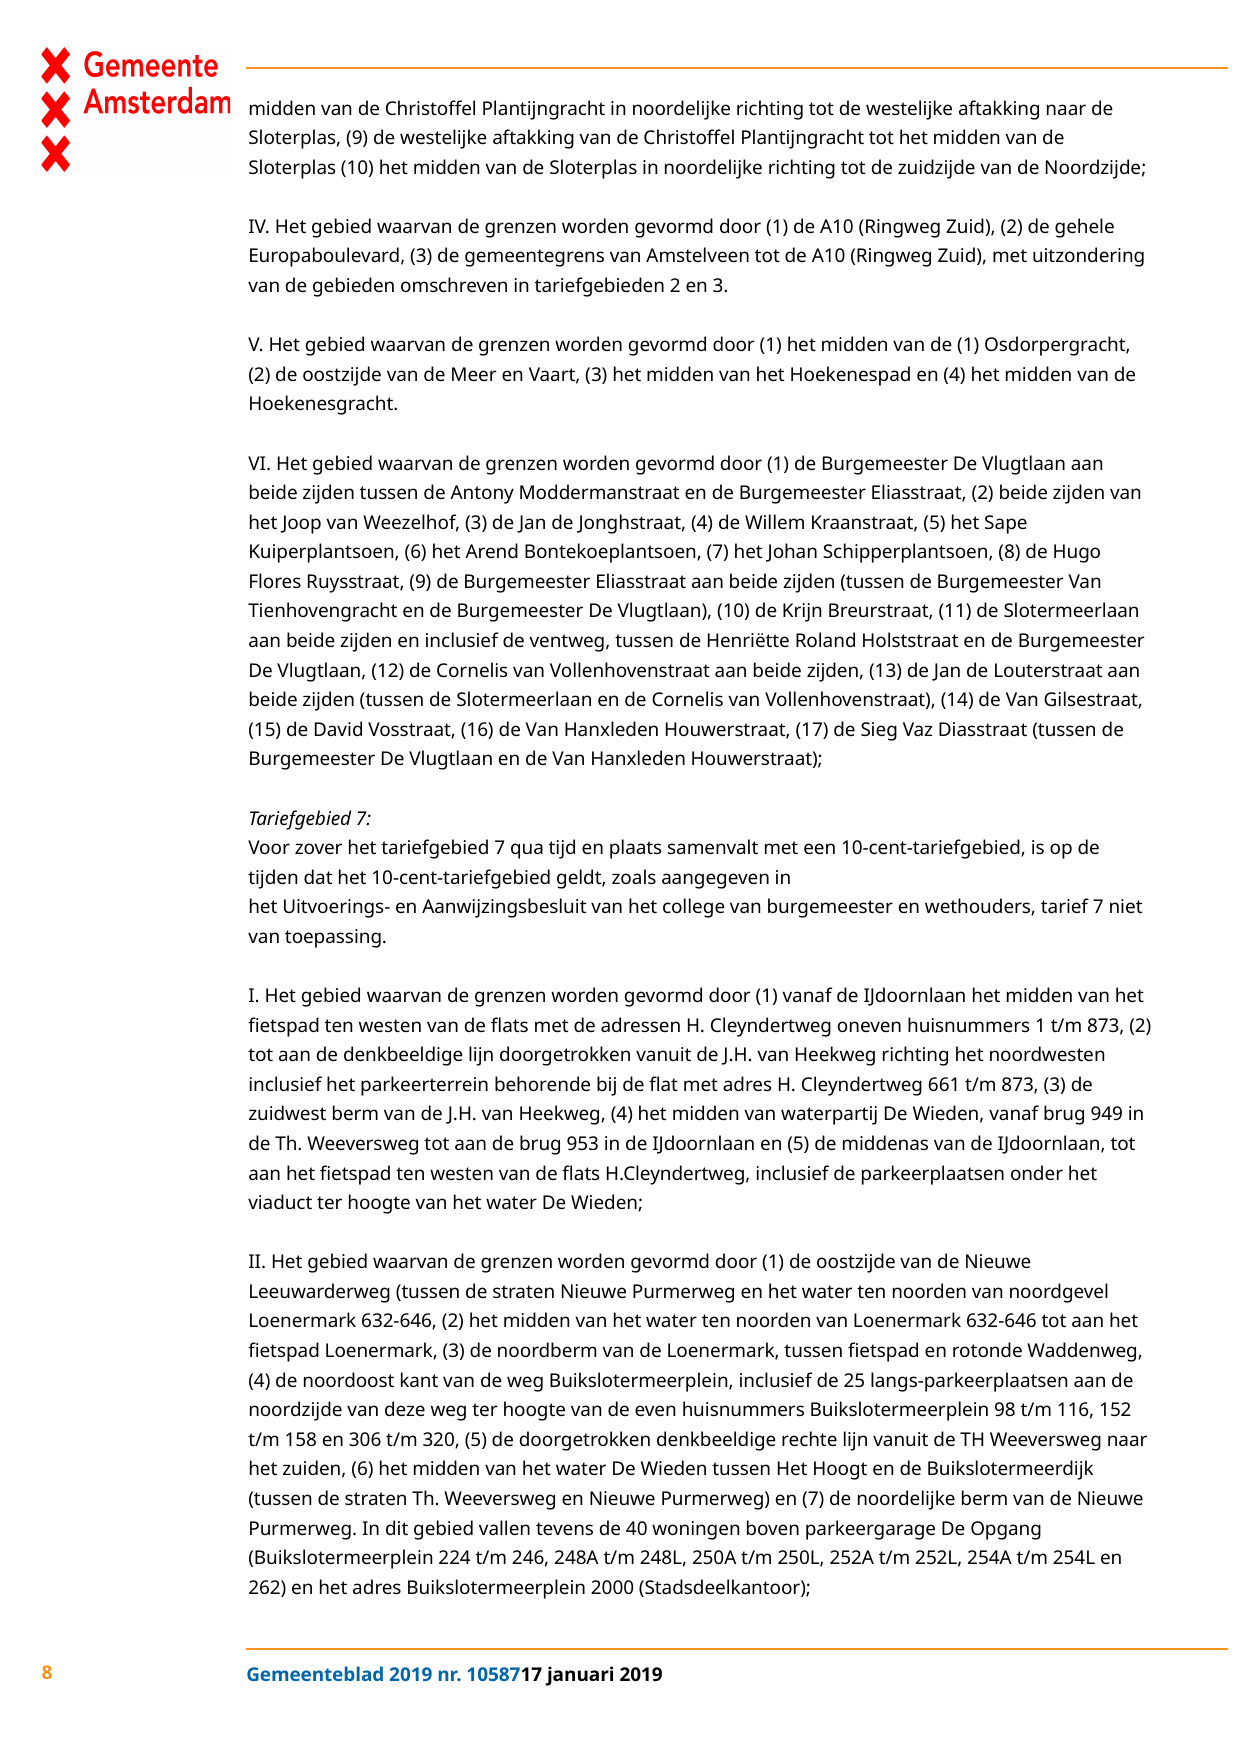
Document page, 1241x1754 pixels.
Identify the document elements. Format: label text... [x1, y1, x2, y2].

text Tariefgebied 7: [248, 805, 1152, 831]
text het Uitvoerings- en Aanwijzingsbesluit van het college van burgemeester en wethouders, tarief 7 niet van toepassing. [248, 893, 1152, 949]
text VI. Het gebied waarvan de grenzen worden gevormd door (1) de Burgemeester De Vlugtlaan aan beide zijden tussen de Antony Moddermanstraat en de Burgemeester Eliasstraat, (2) beide zijden van het Joop van Weezelhof, (3) de Jan de Jonghstraat, (4) de Willem Kraanstraat, (5) het Sape Kuiperplantsoen, (6) het Arend Bontekoeplantsoen, (7) het Johan Schipperplantsoen, (8) de Hugo Flores Ruysstraat, (9) de Burgemeester Eliasstraat aan beide zijden (tussen de Burgemeester Van Tienhovengracht en de Burgemeester De Vlugtlaan), (10) de Krijn Breurstraat, (11) de Slotermeerlaan aan beide zijden en inclusief de ventweg, tussen de Henriëtte Roland Holststraat en de Burgemeester De Vlugtlaan, (12) de Cornelis van Vollenhovenstraat aan beide zijden, (13) de Jan de Louterstraat aan beide zijden (tussen de Slotermeerlaan en de Cornelis van Vollenhovenstraat), (14) de Van Gilsestraat, (15) de David Vosstraat, (16) de Van Hanxleden Houwerstraat, (17) de Sieg Vaz Diasstraat (tussen de Burgemeester De Vlugtlaan en de Van Hanxleden Houwerstraat); [248, 450, 1152, 771]
text Voor zover het tariefgebied 7 qua tijd en plaats samenvalt met een 10-cent-tariefgebied, is op de tijden dat het 10-cent-tariefgebied geldt, zoals aangegeven in [248, 834, 1152, 890]
picture [41, 47, 231, 172]
text II. Het gebied waarvan de grenzen worden gevormd door (1) de oostzijde van de Nieuwe Leeuwarderweg (tussen de straten Nieuwe Purmerweg en het water ten noorden van noordgevel Loenermark 632-646, (2) het midden van het water ten noorden van Loenermark 632-646 tot aan het fietspad Loenermark, (3) de noordberm van de Loenermark, tussen fietspad en rotonde Waddenweg, (4) de noordoost kant van de weg Buikslotermeerplein, inclusief de 25 langs-parkeerplaatsen aan de noordzijde van deze weg ter hoogte van de even huisnummers Buikslotermeerplein 98 t/m 116, 152 t/m 158 en 306 t/m 320, (5) de doorgetrokken denkbeeldige rechte lijn vanuit de TH Weeversweg naar het zuiden, (6) het midden van het water De Wieden tussen Het Hoogt en de Buikslotermeerdijk (tussen de straten Th. Weeversweg en Nieuwe Purmerweg) en (7) de noordelijke berm van de Nieuwe Purmerweg. In dit gebied vallen tevens de 40 woningen boven parkeergarage De Opgang (Buikslotermeerplein 224 t/m 246, 248A t/m 248L, 250A t/m 250L, 252A t/m 252L, 254A t/m 254L en 262) en het adres Buikslotermeerplein 2000 (Stadsdeelkantoor); [248, 1248, 1152, 1600]
text IV. Het gebied waarvan de grenzen worden gevormd door (1) de A10 (Ringweg Zuid), (2) de gehele Europaboulevard, (3) de gemeentegrens van Amstelveen tot de A10 (Ringweg Zuid), met uitzondering van de gebieden omschreven in tariefgebieden 2 en 3. [248, 213, 1152, 298]
text midden van de Christoffel Plantijngracht in noordelijke richting tot de westelijke aftakking naar de Sloterplas, (9) de westelijke aftakking van de Christoffel Plantijngracht tot het midden van de Sloterplas (10) het midden van de Sloterplas in noordelijke richting tot de zuidzijde van de Noordzijde; [248, 95, 1152, 180]
text V. Het gebied waarvan de grenzen worden gevormd door (1) het midden van de (1) Osdorpergracht, (2) de oostzijde van de Meer en Vaart, (3) het midden van het Hoekenespad en (4) het midden van de Hoekenesgracht. [248, 331, 1152, 416]
text I. Het gebied waarvan de grenzen worden gevormd door (1) vanaf de IJdoornlaan het midden van het fietspad ten westen van de flats met de adressen H. Cleyndertweg oneven huisnummers 1 t/m 873, (2) tot aan de denkbeeldige lijn doorgetrokken vanuit de J.H. van Heekweg richting het noordwesten inclusief het parkeerterrein behorende bij de flat met adres H. Cleyndertweg 661 t/m 873, (3) de zuidwest berm van de J.H. van Heekweg, (4) het midden van waterpartij De Wieden, vanaf brug 949 in de Th. Weeversweg tot aan de brug 953 in de IJdoornlaan en (5) de middenas van de IJdoornlaan, tot aan het fietspad ten westen van de flats H.Cleyndertweg, inclusief de parkeerplaatsen onder het viaduct ter hoogte van het water De Wieden; [248, 982, 1152, 1215]
